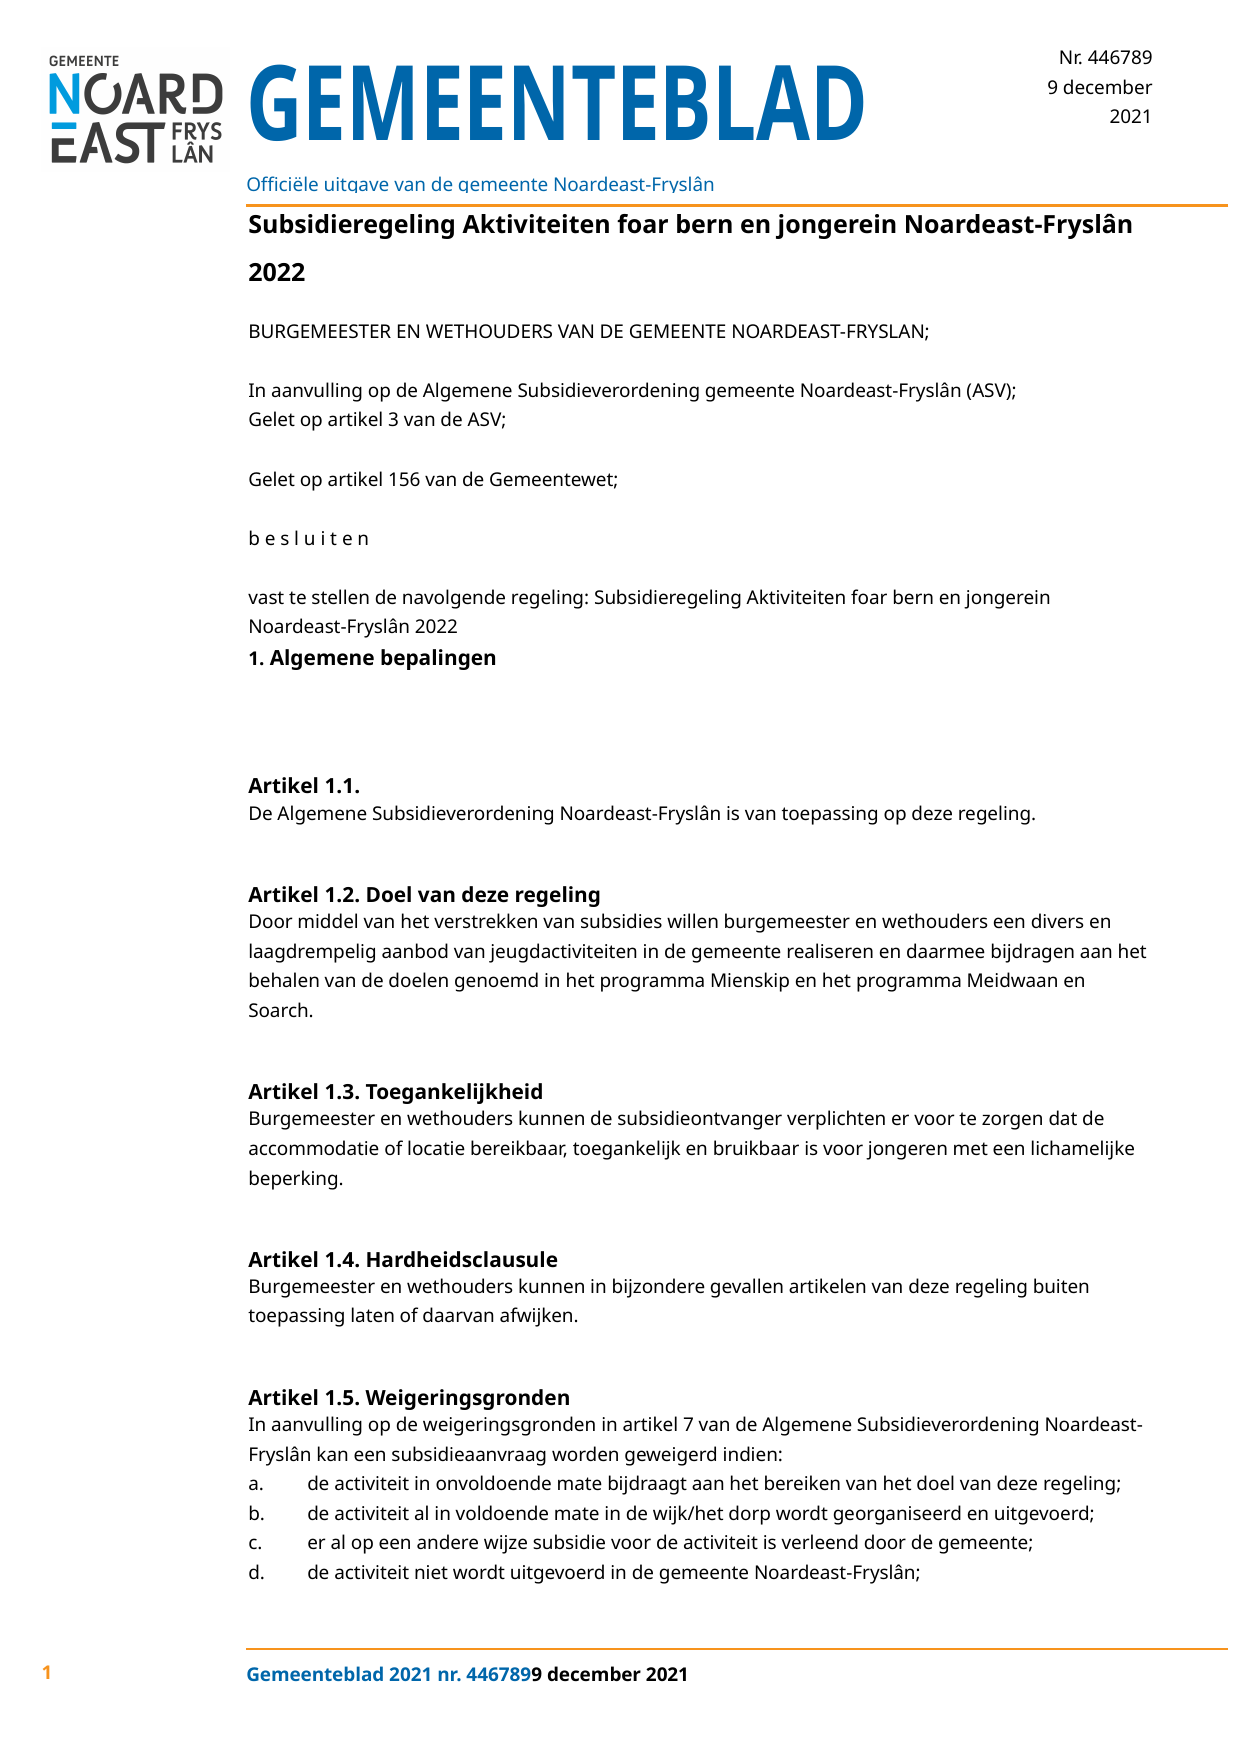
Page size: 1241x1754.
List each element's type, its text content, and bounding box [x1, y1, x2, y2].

text Artikel 1.1. [248, 771, 1152, 800]
text vast te stellen de navolgende regeling: Subsidieregeling Aktiviteiten foar bern en jongerein Noardeast-Fryslân 2022 [248, 584, 1152, 639]
text In aanvulling op de weigeringsgronden in artikel 7 van de Algemene Subsidieverordening Noardeast-Fryslân kan een subsidieaanvraag worden geweigerd indien: [248, 1411, 1152, 1466]
picture [41, 47, 231, 172]
text De Algemene Subsidieverordening Noardeast-Fryslân is van toepassing op deze regeling. [248, 800, 1152, 826]
text BURGEMEESTER EN WETHOUDERS VAN DE GEMEENTE NOARDEAST-FRYSLAN; [248, 318, 1152, 344]
text Door middel van het verstrekken van subsidies willen burgemeester en wethouders een divers en laagdrempelig aanbod van jeugdactiviteiten in de gemeente realiseren en daarmee bijdragen aan het behalen van de doelen genoemd in het programma Mienskip en het programma Meidwaan en Soarch. [248, 908, 1152, 1023]
text Artikel 1.2. Doel van deze regeling [248, 880, 1152, 908]
list de activiteit in onvoldoende mate bijdraagt aan het bereiken van het doel van deze regeling; [248, 1470, 1152, 1496]
list de activiteit al in voldoende mate in de wijk/het dorp wordt georganiseerd en uitgevoerd; [248, 1500, 1152, 1526]
list de activiteit niet wordt uitgevoerd in de gemeente Noardeast-Fryslân; [248, 1559, 1152, 1585]
text Burgemeester en wethouders kunnen in bijzondere gevallen artikelen van deze regeling buiten toepassing laten of daarvan afwijken. [248, 1273, 1152, 1328]
text Artikel 1.3. Toegankelijkheid [248, 1077, 1152, 1106]
text Artikel 1.5. Weigeringsgronden [248, 1383, 1152, 1411]
text Burgemeester en wethouders kunnen de subsidieontvanger verplichten er voor te zorgen dat de accommodatie of locatie bereikbaar, toegankelijk en bruikbaar is voor jongeren met een lichamelijke beperking. [248, 1106, 1152, 1190]
text 1. Algemene bepalingen [248, 643, 1152, 672]
text Gelet op artikel 3 van de ASV; [248, 407, 1152, 432]
text Artikel 1.4. Hardheidsclausule [248, 1245, 1152, 1273]
text In aanvulling op de Algemene Subsidieverordening gemeente Noardeast-Fryslân (ASV); [248, 377, 1152, 403]
text b e s l u i t e n [248, 525, 1152, 551]
text Gelet op artikel 156 van de Gemeentewet; [248, 466, 1152, 492]
text Subsidieregeling Aktiviteiten foar bern en jongerein Noardeast-Fryslân 2022 [248, 207, 1152, 288]
list er al op een andere wijze subsidie voor de activiteit is verleend door de gemeente; [248, 1529, 1152, 1555]
